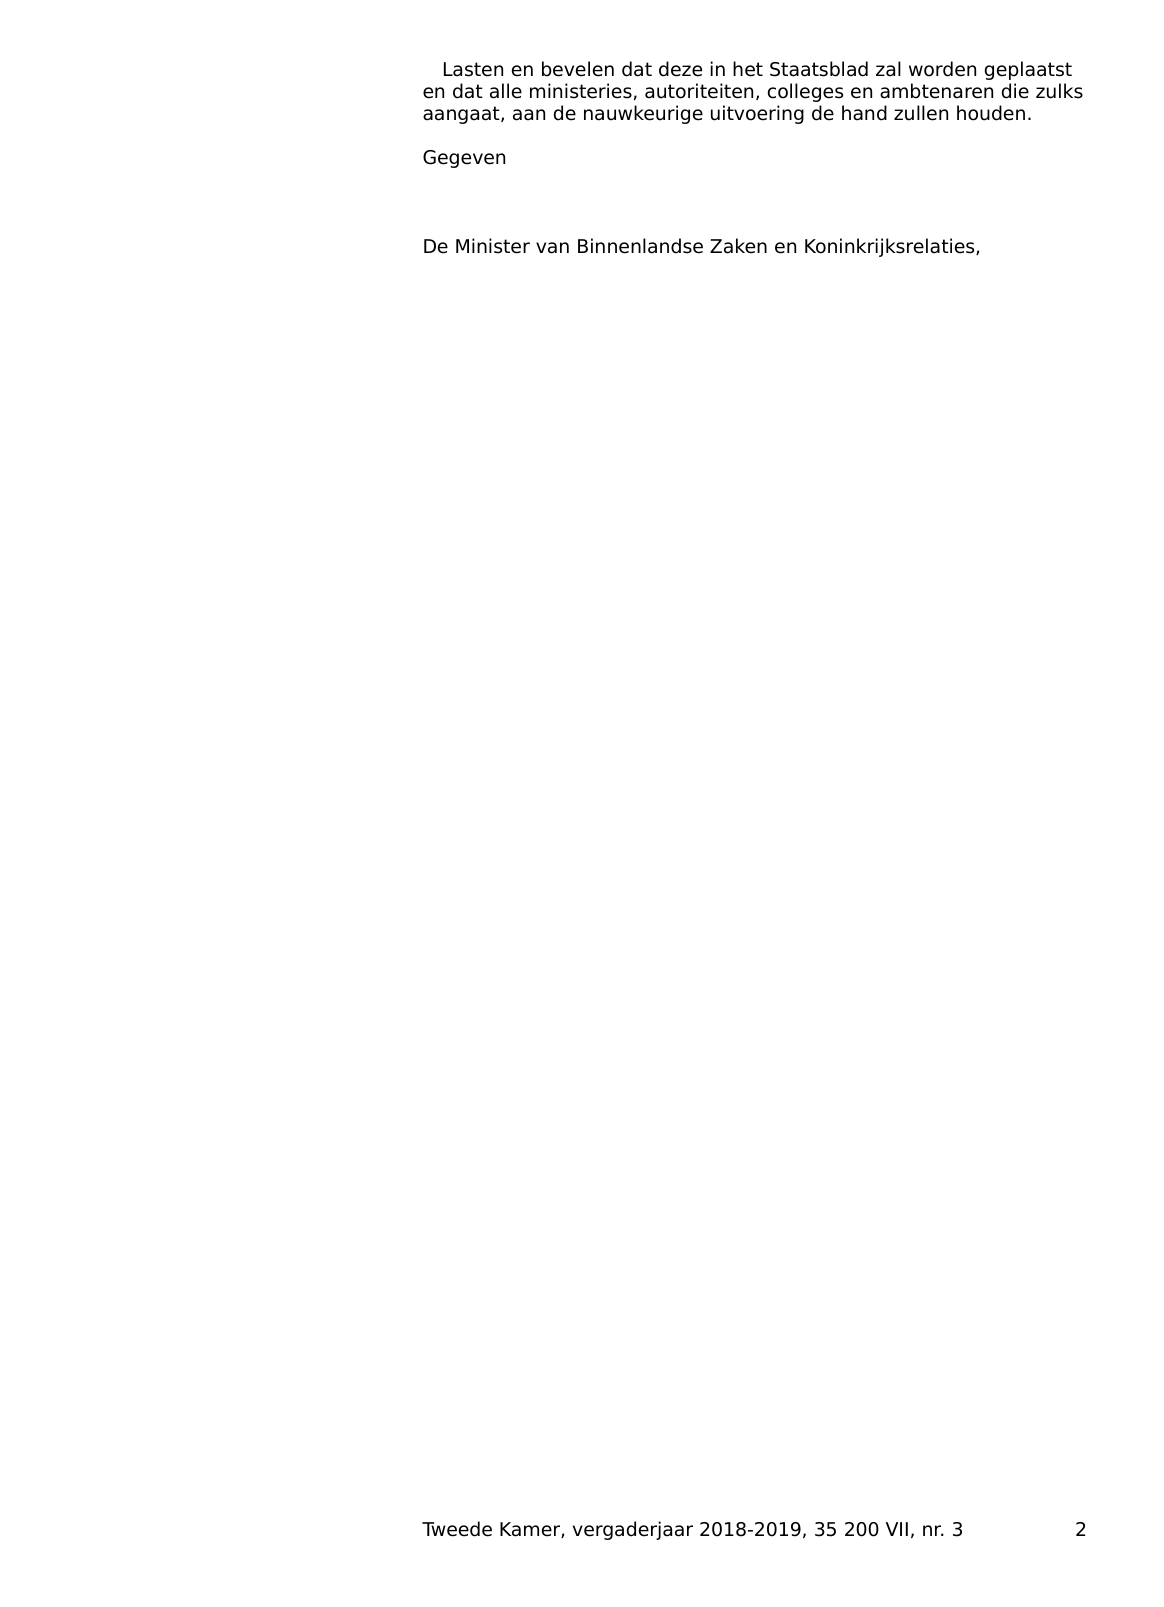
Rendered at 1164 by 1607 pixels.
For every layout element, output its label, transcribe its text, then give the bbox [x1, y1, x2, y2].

text Gegeven [422, 147, 1087, 169]
text De Minister van Binnenlandse Zaken en Koninkrijksrelaties, [422, 236, 1087, 258]
text Lasten en bevelen dat deze in het Staatsblad zal worden geplaatst en dat alle ministeries, autoriteiten, colleges en ambtenaren die zulks aangaat, aan de nauwkeurige uitvoering de hand zullen houden. [422, 59, 1087, 125]
